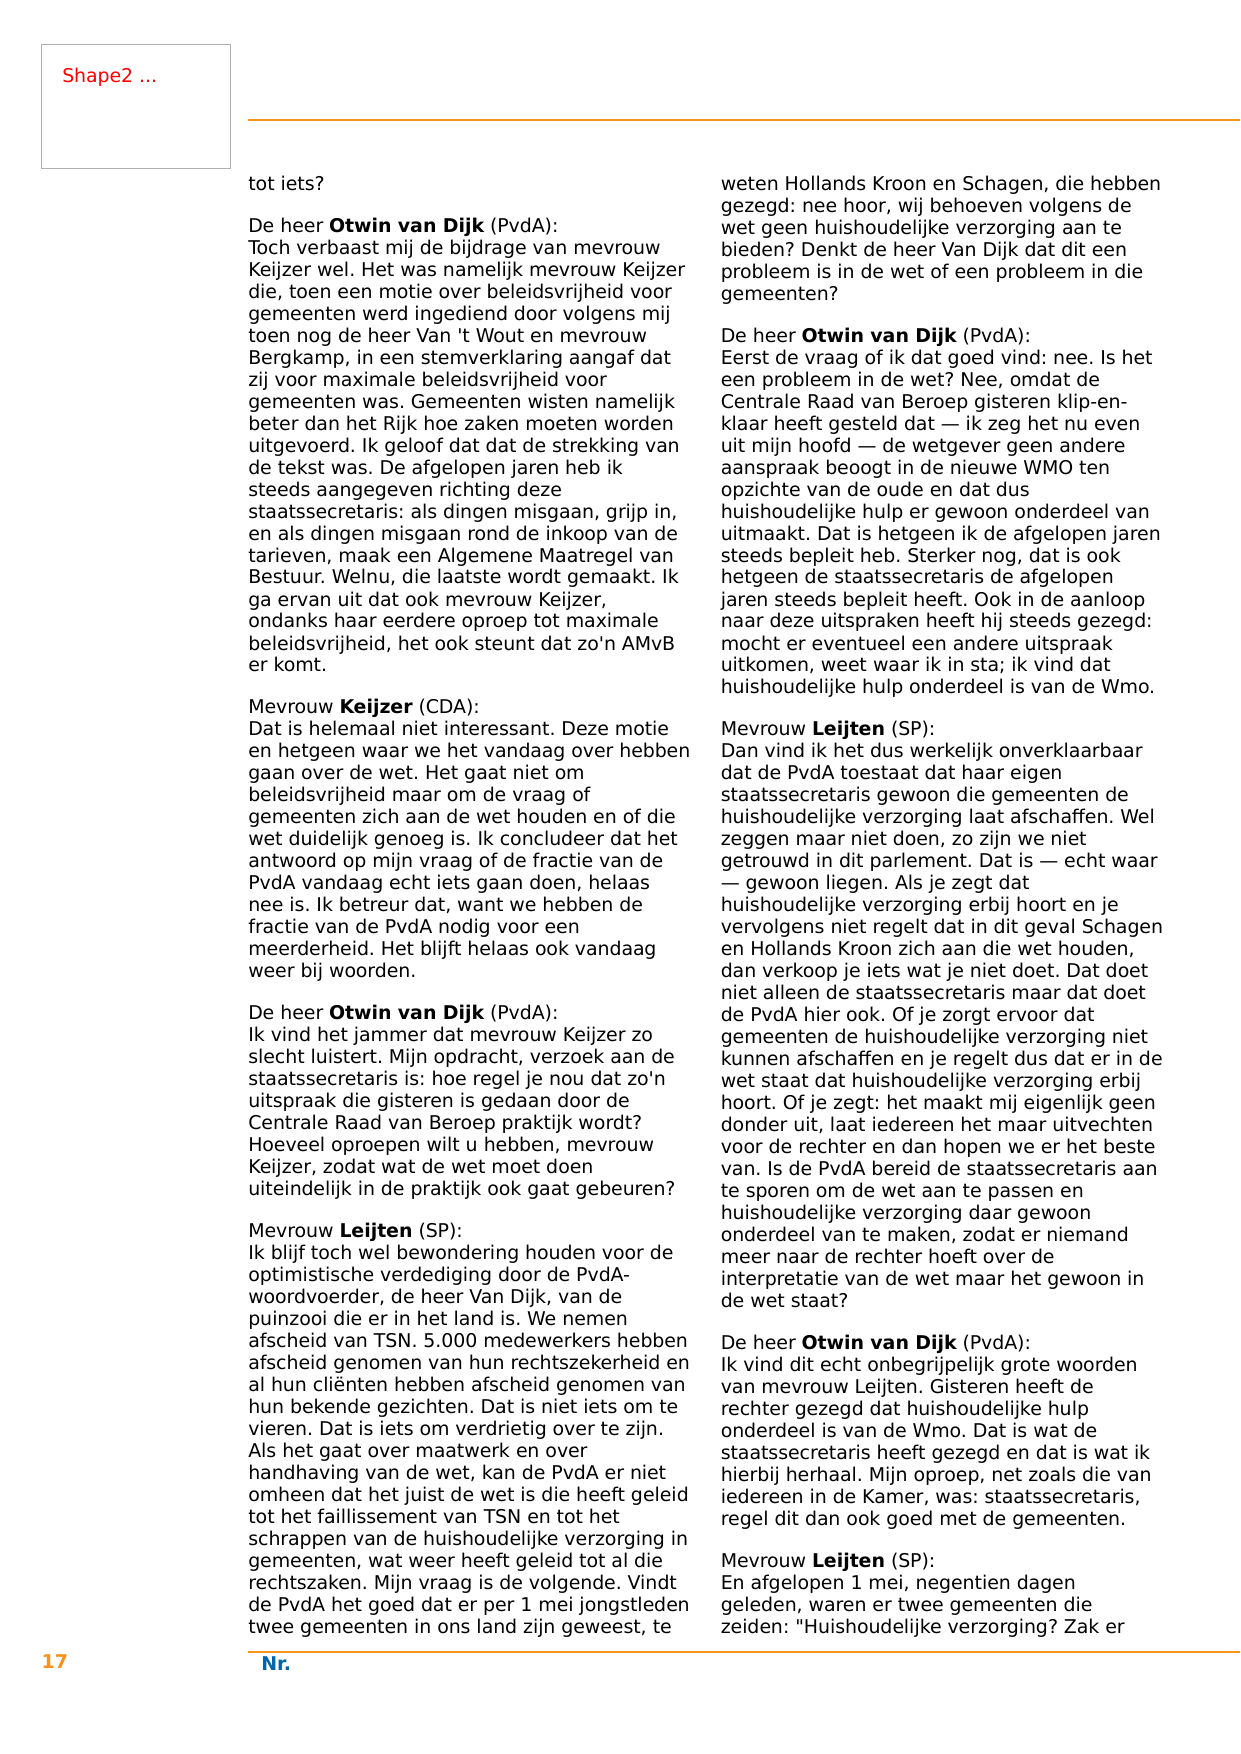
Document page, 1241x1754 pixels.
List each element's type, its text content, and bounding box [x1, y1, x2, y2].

text De heer Otwin van Dijk (PvdA): [248, 1002, 691, 1024]
text De heer Otwin van Dijk (PvdA): [721, 1332, 1163, 1354]
text Toch verbaast mij de bijdrage van mevrouw Keijzer wel. Het was namelijk mevrouw Keijzer die, toen een motie over beleidsvrijheid voor gemeenten werd ingediend door volgens mij toen nog de heer Van 't Wout en mevrouw Bergkamp, in een stemverklaring aangaf dat zij voor maximale beleidsvrijheid voor gemeenten was. Gemeenten wisten namelijk beter dan het Rijk hoe zaken moeten worden uitgevoerd. Ik geloof dat dat de strekking van de tekst was. De afgelopen jaren heb ik steeds aangegeven richting deze staatssecretaris: als dingen misgaan, grijp in, en als dingen misgaan rond de inkoop van de tarieven, maak een Algemene Maatregel van Bestuur. Welnu, die laatste wordt gemaakt. Ik ga ervan uit dat ook mevrouw Keijzer, ondanks haar eerdere oproep tot maximale beleidsvrijheid, het ook steunt dat zo'n AMvB er komt. [248, 237, 691, 676]
text tot iets? [248, 173, 691, 195]
text Ik blijf toch wel bewondering houden voor de optimistische verdediging door de PvdA-woordvoerder, de heer Van Dijk, van de puinzooi die er in het land is. We nemen afscheid van TSN. 5.000 medewerkers hebben afscheid genomen van hun rechtszekerheid en al hun cliënten hebben afscheid genomen van hun bekende gezichten. Dat is niet iets om te vieren. Dat is iets om verdrietig over te zijn. Als het gaat over maatwerk en over handhaving van de wet, kan de PvdA er niet omheen dat het juist de wet is die heeft geleid tot het faillissement van TSN en tot het schrappen van de huishoudelijke verzorging in gemeenten, wat weer heeft geleid tot al die rechtszaken. Mijn vraag is de volgende. Vindt de PvdA het goed dat er per 1 mei jongstleden twee gemeenten in ons land zijn geweest, te [248, 1242, 691, 1637]
text Dat is helemaal niet interessant. Deze motie en hetgeen waar we het vandaag over hebben gaan over de wet. Het gaat niet om beleidsvrijheid maar om de vraag of gemeenten zich aan de wet houden en of die wet duidelijk genoeg is. Ik concludeer dat het antwoord op mijn vraag of de fractie van de PvdA vandaag echt iets gaan doen, helaas nee is. Ik betreur dat, want we hebben de fractie van de PvdA nodig voor een meerderheid. Het blijft helaas ook vandaag weer bij woorden. [248, 718, 691, 982]
text Eerst de vraag of ik dat goed vind: nee. Is het een probleem in de wet? Nee, omdat de Centrale Raad van Beroep gisteren klip-en-klaar heeft gesteld dat — ik zeg het nu even uit mijn hoofd — de wetgever geen andere aanspraak beoogt in de nieuwe WMO ten opzichte van de oude en dat dus huishoudelijke hulp er gewoon onderdeel van uitmaakt. Dat is hetgeen ik de afgelopen jaren steeds bepleit heb. Sterker nog, dat is ook hetgeen de staatssecretaris de afgelopen jaren steeds bepleit heeft. Ook in de aanloop naar deze uitspraken heeft hij steeds gezegd: mocht er eventueel een andere uitspraak uitkomen, weet waar ik in sta; ik vind dat huishoudelijke hulp onderdeel is van de Wmo. [721, 347, 1163, 698]
text De heer Otwin van Dijk (PvdA): [721, 325, 1163, 347]
text Mevrouw Leijten (SP): [721, 1549, 1163, 1572]
text De heer Otwin van Dijk (PvdA): [248, 215, 691, 237]
text Mevrouw Keijzer (CDA): [248, 696, 691, 718]
text Mevrouw Leijten (SP): [721, 718, 1163, 740]
text Mevrouw Leijten (SP): [248, 1220, 691, 1242]
text Ik vind het jammer dat mevrouw Keijzer zo slecht luistert. Mijn opdracht, verzoek aan de staatssecretaris is: hoe regel je nou dat zo'n uitspraak die gisteren is gedaan door de Centrale Raad van Beroep praktijk wordt? Hoeveel oproepen wilt u hebben, mevrouw Keijzer, zodat wat de wet moet doen uiteindelijk in de praktijk ook gaat gebeuren? [248, 1024, 691, 1200]
text weten Hollands Kroon en Schagen, die hebben gezegd: nee hoor, wij behoeven volgens de wet geen huishoudelijke verzorging aan te bieden? Denkt de heer Van Dijk dat dit een probleem is in de wet of een probleem in die gemeenten? [721, 173, 1163, 305]
text En afgelopen 1 mei, negentien dagen geleden, waren er twee gemeenten die zeiden: "Huishoudelijke verzorging? Zak er [721, 1572, 1163, 1637]
text Dan vind ik het dus werkelijk onverklaarbaar dat de PvdA toestaat dat haar eigen staatssecretaris gewoon die gemeenten de huishoudelijke verzorging laat afschaffen. Wel zeggen maar niet doen, zo zijn we niet getrouwd in dit parlement. Dat is — echt waar — gewoon liegen. Als je zegt dat huishoudelijke verzorging erbij hoort en je vervolgens niet regelt dat in dit geval Schagen en Hollands Kroon zich aan die wet houden, dan verkoop je iets wat je niet doet. Dat doet niet alleen de staatssecretaris maar dat doet de PvdA hier ook. Of je zorgt ervoor dat gemeenten de huishoudelijke verzorging niet kunnen afschaffen en je regelt dus dat er in de wet staat dat huishoudelijke verzorging erbij hoort. Of je zegt: het maakt mij eigenlijk geen donder uit, laat iedereen het maar uitvechten voor de rechter en dan hopen we er het beste van. Is de PvdA bereid de staatssecretaris aan te sporen om de wet aan te passen en huishoudelijke verzorging daar gewoon onderdeel van te maken, zodat er niemand meer naar de rechter hoeft over de interpretatie van de wet maar het gewoon in de wet staat? [721, 740, 1163, 1312]
text Ik vind dit echt onbegrijpelijk grote woorden van mevrouw Leijten. Gisteren heeft de rechter gezegd dat huishoudelijke hulp onderdeel is van de Wmo. Dat is wat de staatssecretaris heeft gezegd en dat is wat ik hierbij herhaal. Mijn oproep, net zoals die van iedereen in de Kamer, was: staatssecretaris, regel dit dan ook goed met de gemeenten. [721, 1354, 1163, 1529]
